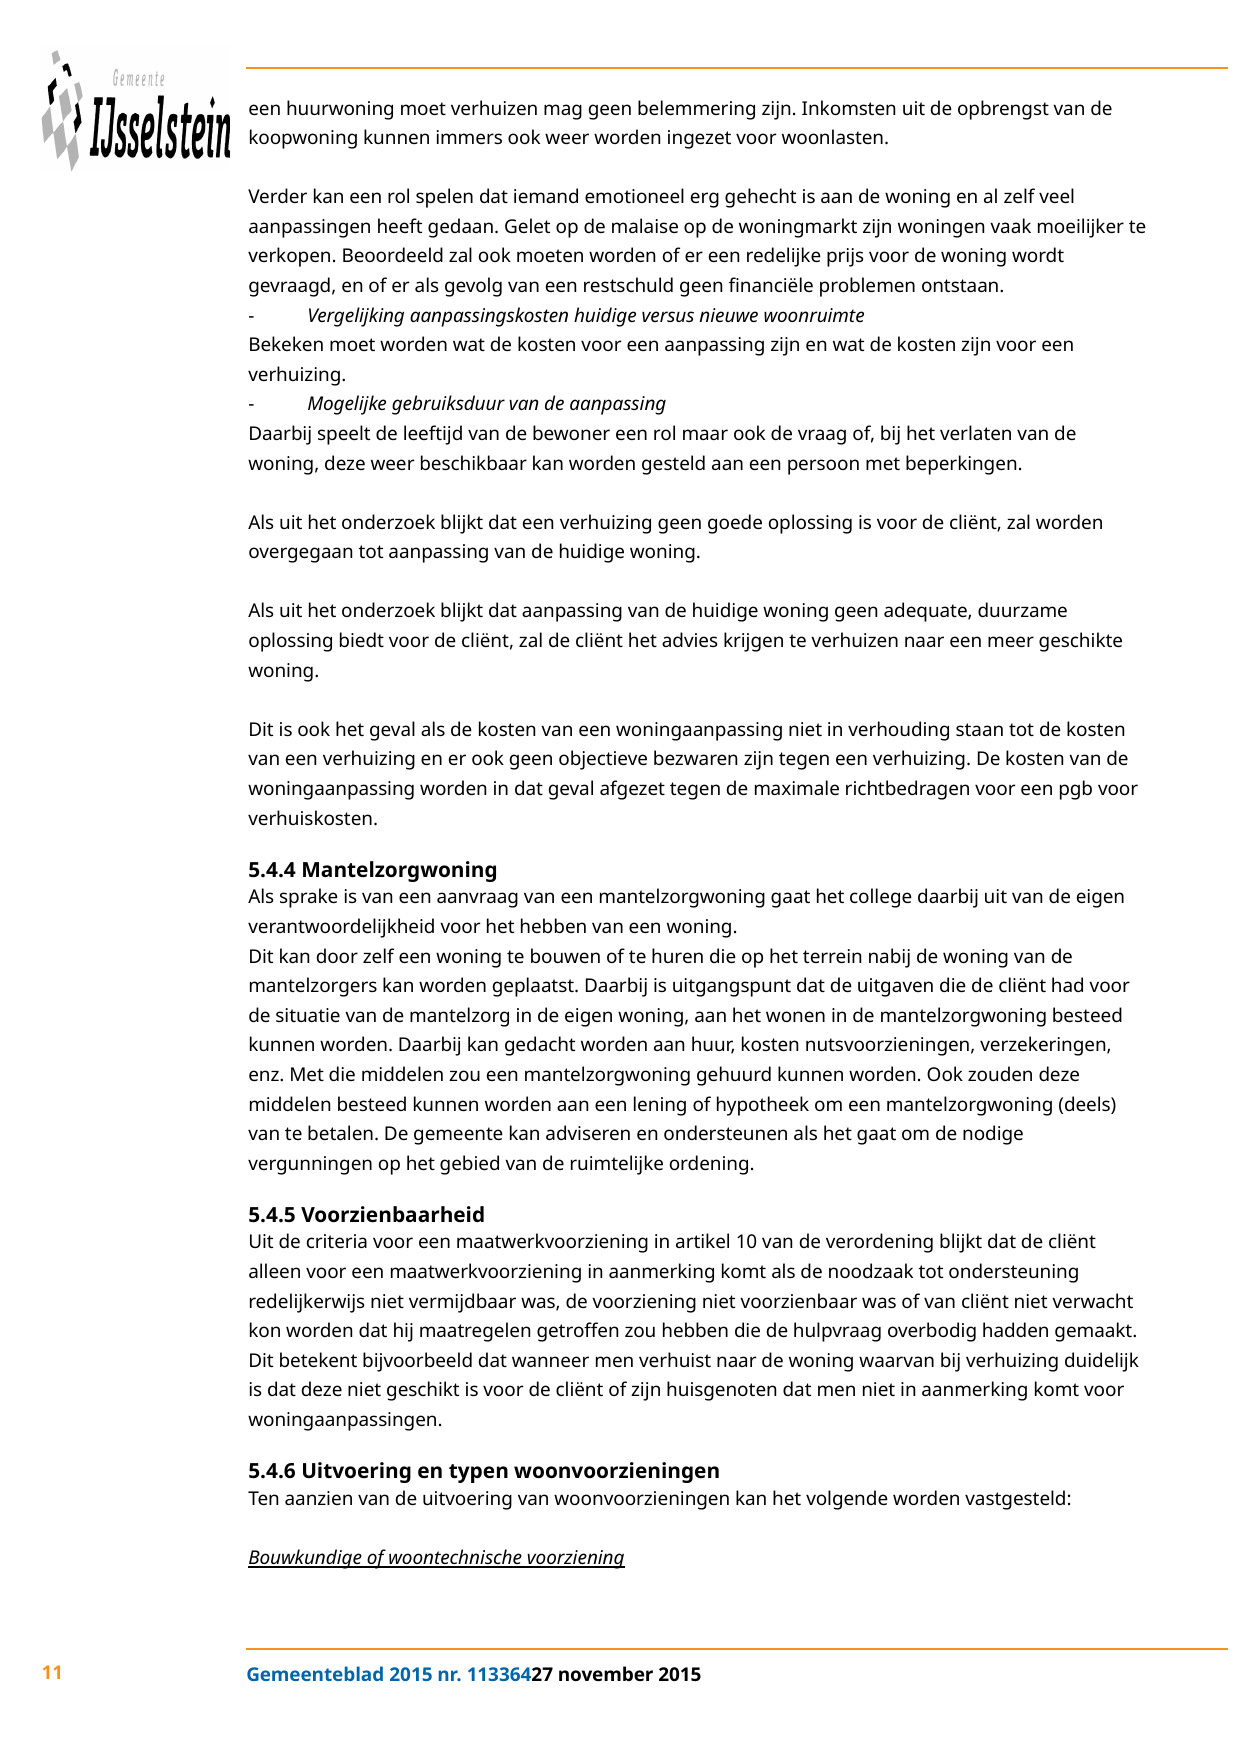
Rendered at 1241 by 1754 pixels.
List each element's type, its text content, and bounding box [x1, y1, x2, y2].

list Mogelijke gebruiksduur van de aanpassing [248, 391, 1152, 416]
text Bekeken moet worden wat de kosten voor een aanpassing zijn en wat de kosten zijn voor een verhuizing. [248, 331, 1152, 387]
text Als sprake is van een aanvraag van een mantelzorgwoning gaat het college daarbij uit van de eigen verantwoordelijkheid voor het hebben van een woning. [248, 884, 1152, 939]
text Verder kan een rol spelen dat iemand emotioneel erg gehecht is aan de woning en al zelf veel aanpassingen heeft gedaan. Gelet op de malaise op de woningmarkt zijn woningen vaak moeilijker te verkopen. Beoordeeld zal ook moeten worden of er een redelijke prijs voor de woning wordt gevraagd, en of er als gevolg van een restschuld geen financiële problemen ontstaan. [248, 183, 1152, 298]
text Als uit het onderzoek blijkt dat een verhuizing geen goede oplossing is voor de cliënt, zal worden overgegaan tot aanpassing van de huidige woning. [248, 509, 1152, 564]
text 5.4.4 Mantelzorgwoning [248, 855, 1152, 884]
text Uit de criteria voor een maatwerkvoorziening in artikel 10 van de verordening blijkt dat de cliënt alleen voor een maatwerkvoorziening in aanmerking komt als de noodzaak tot ondersteuning redelijkerwijs niet vermijdbaar was, de voorziening niet voorzienbaar was of van cliënt niet verwacht kon worden dat hij maatregelen getroffen zou hebben die de hulpvraag overbodig hadden gemaakt. Dit betekent bijvoorbeeld dat wanneer men verhuist naar de woning waarvan bij verhuizing duidelijk is dat deze niet geschikt is voor de cliënt of zijn huisgenoten dat men niet in aanmerking komt voor woningaanpassingen. [248, 1229, 1152, 1432]
text Daarbij speelt de leeftijd van de bewoner een rol maar ook de vraag of, bij het verlaten van de woning, deze weer beschikbaar kan worden gesteld aan een persoon met beperkingen. [248, 420, 1152, 476]
text Ten aanzien van de uitvoering van woonvoorzieningen kan het volgende worden vastgesteld: [248, 1485, 1152, 1511]
list Vergelijking aanpassingskosten huidige versus nieuwe woonruimte [248, 302, 1152, 328]
text een huurwoning moet verhuizen mag geen belemmering zijn. Inkomsten uit de opbrengst van de koopwoning kunnen immers ook weer worden ingezet voor woonlasten. [248, 95, 1152, 150]
text Dit kan door zelf een woning te bouwen of te huren die op het terrein nabij de woning van de mantelzorgers kan worden geplaatst. Daarbij is uitgangspunt dat de uitgaven die de cliënt had voor de situatie van de mantelzorg in de eigen woning, aan het wonen in de mantelzorgwoning besteed kunnen worden. Daarbij kan gedacht worden aan huur, kosten nutsvoorzieningen, verzekeringen, enz. Met die middelen zou een mantelzorgwoning gehuurd kunnen worden. Ook zouden deze middelen besteed kunnen worden aan een lening of hypotheek om een mantelzorgwoning (deels) van te betalen. De gemeente kan adviseren en ondersteunen als het gaat om de nodige vergunningen op het gebied van de ruimtelijke ordening. [248, 943, 1152, 1176]
text 5.4.5 Voorzienbaarheid [248, 1200, 1152, 1229]
text Bouwkundige of woontechnische voorziening [248, 1544, 1152, 1570]
text Als uit het onderzoek blijkt dat aanpassing van de huidige woning geen adequate, duurzame oplossing biedt voor de cliënt, zal de cliënt het advies krijgen te verhuizen naar een meer geschikte woning. [248, 598, 1152, 683]
text 5.4.6 Uitvoering en typen woonvoorzieningen [248, 1457, 1152, 1485]
picture [41, 47, 231, 172]
text Dit is ook het geval als de kosten van een woningaanpassing niet in verhouding staan tot de kosten van een verhuizing en er ook geen objectieve bezwaren zijn tegen een verhuizing. De kosten van de woningaanpassing worden in dat geval afgezet tegen de maximale richtbedragen voor een pgb voor verhuiskosten. [248, 716, 1152, 831]
